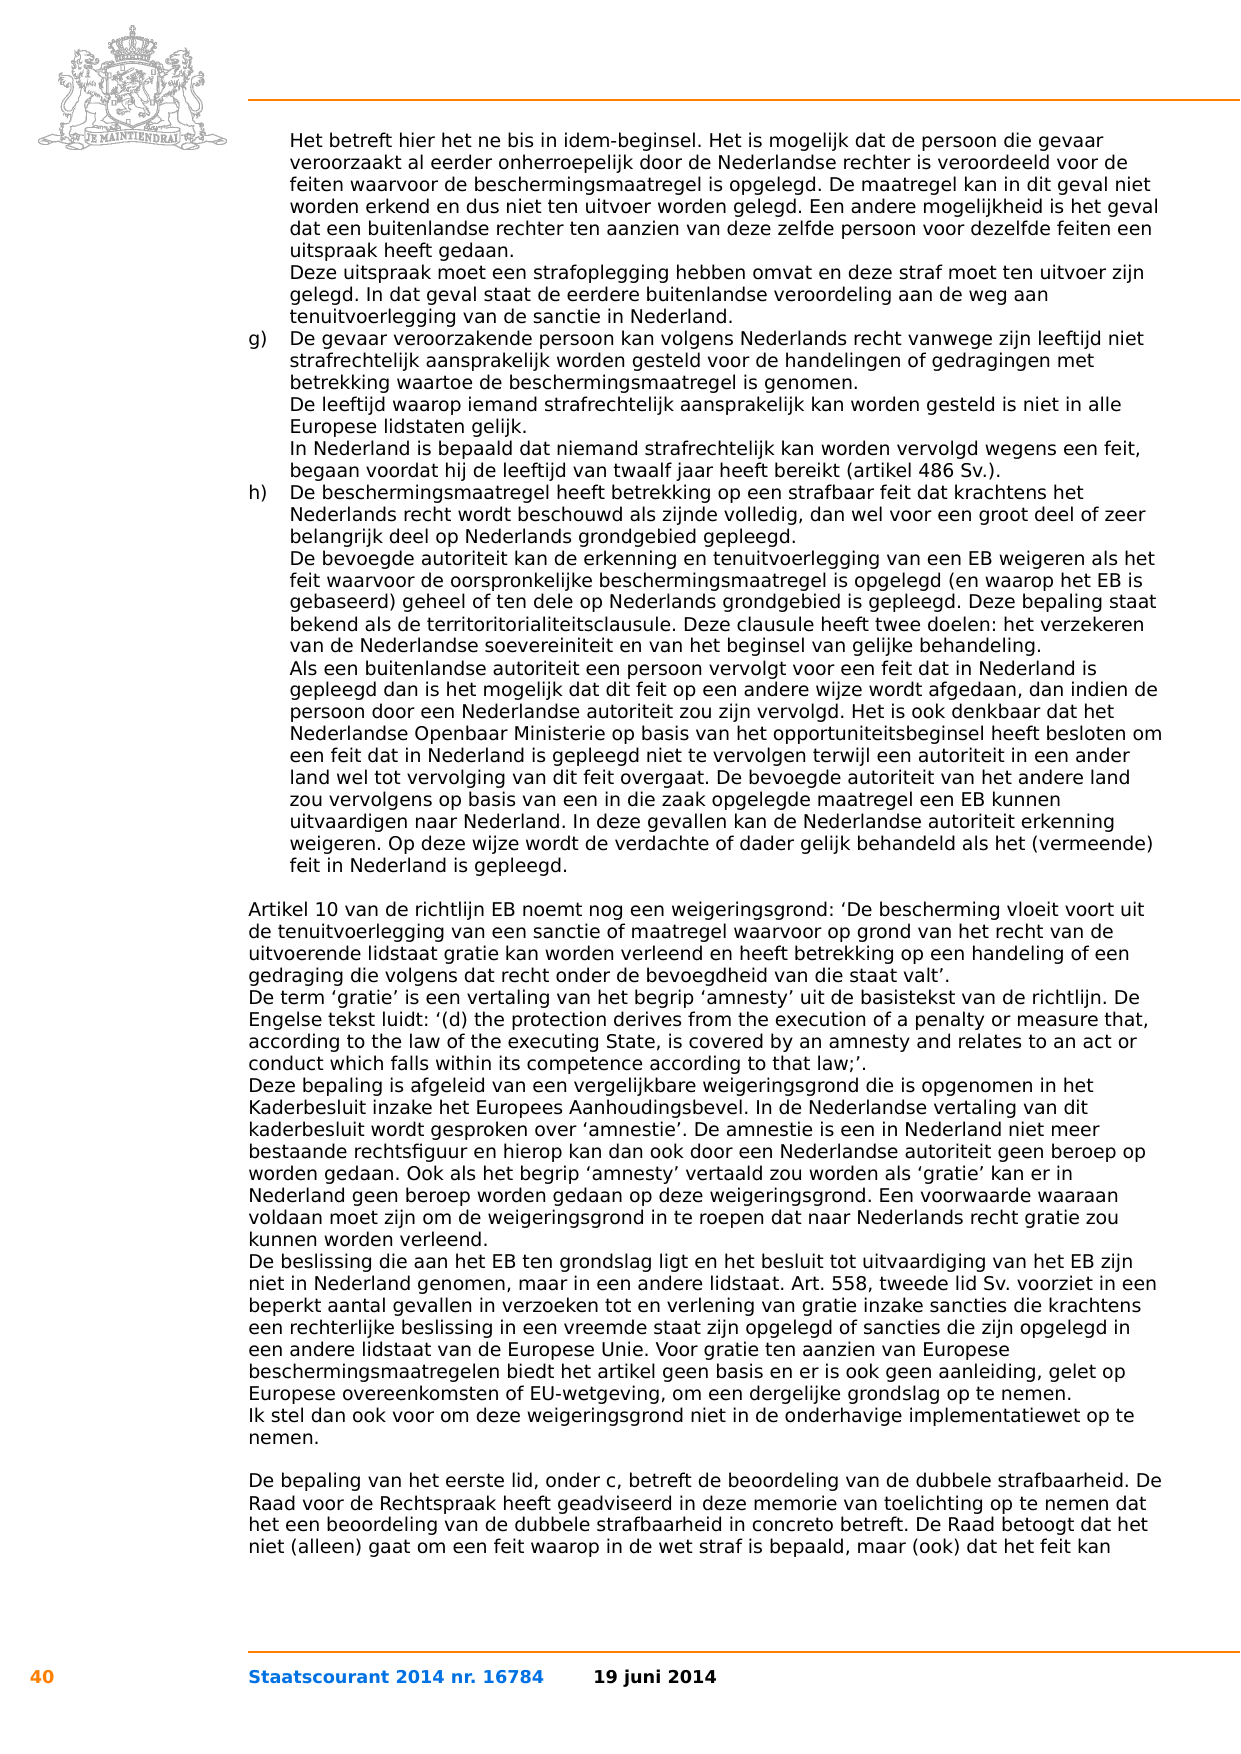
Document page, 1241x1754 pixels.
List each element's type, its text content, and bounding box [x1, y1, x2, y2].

text De bepaling van het eerste lid, onder c, betreft de beoordeling van de dubbele strafbaarheid. De Raad voor de Rechtspraak heeft geadviseerd in deze memorie van toelichting op te nemen dat het een beoordeling van de dubbele strafbaarheid in concreto betreft. De Raad betoogt dat het niet (alleen) gaat om een feit waarop in de wet straf is bepaald, maar (ook) dat het feit kan [248, 1470, 1163, 1558]
text h) De beschermingsmaatregel heeft betrekking op een strafbaar feit dat krachtens het Nederlands recht wordt beschouwd als zijnde volledig, dan wel voor een groot deel of zeer belangrijk deel op Nederlands grondgebied gepleegd. [248, 482, 1163, 547]
text Artikel 10 van de richtlijn EB noemt nog een weigeringsgrond: ‘De bescherming vloeit voort uit de tenuitvoerlegging van een sanctie of maatregel waarvoor op grond van het recht van de uitvoerende lidstaat gratie kan worden verleend en heeft betrekking op een handeling of een gedraging die volgens dat recht onder de bevoegdheid van die staat valt’. [248, 899, 1163, 987]
text Het betreft hier het ne bis in idem-beginsel. Het is mogelijk dat de persoon die gevaar veroorzaakt al eerder onherroepelijk door de Nederlandse rechter is veroordeeld voor de feiten waarvoor de beschermingsmaatregel is opgelegd. De maatregel kan in dit geval niet worden erkend en dus niet ten uitvoer worden gelegd. Een andere mogelijkheid is het geval dat een buitenlandse rechter ten aanzien van deze zelfde persoon voor dezelfde feiten een uitspraak heeft gedaan. [289, 130, 1163, 262]
text De bevoegde autoriteit kan de erkenning en tenuitvoerlegging van een EB weigeren als het feit waarvoor de oorspronkelijke beschermingsmaatregel is opgelegd (en waarop het EB is gebaseerd) geheel of ten dele op Nederlands grondgebied is gepleegd. Deze bepaling staat bekend als de territoritorialiteitsclausule. Deze clausule heeft twee doelen: het verzekeren van de Nederlandse soevereiniteit en van het beginsel van gelijke behandeling. [289, 547, 1163, 657]
text Deze bepaling is afgeleid van een vergelijkbare weigeringsgrond die is opgenomen in het Kaderbesluit inzake het Europees Aanhoudingsbevel. In de Nederlandse vertaling van dit kaderbesluit wordt gesproken over ‘amnestie’. De amnestie is een in Nederland niet meer bestaande rechtsfiguur en hierop kan dan ook door een Nederlandse autoriteit geen beroep op worden gedaan. Ook als het begrip ‘amnesty’ vertaald zou worden als ‘gratie’ kan er in Nederland geen beroep worden gedaan op deze weigeringsgrond. Een voorwaarde waaraan voldaan moet zijn om de weigeringsgrond in te roepen dat naar Nederlands recht gratie zou kunnen worden verleend. [248, 1075, 1163, 1251]
text Als een buitenlandse autoriteit een persoon vervolgt voor een feit dat in Nederland is gepleegd dan is het mogelijk dat dit feit op een andere wijze wordt afgedaan, dan indien de persoon door een Nederlandse autoriteit zou zijn vervolgd. Het is ook denkbaar dat het Nederlandse Openbaar Ministerie op basis van het opportuniteitsbeginsel heeft besloten om een feit dat in Nederland is gepleegd niet te vervolgen terwijl een autoriteit in een ander land wel tot vervolging van dit feit overgaat. De bevoegde autoriteit van het andere land zou vervolgens op basis van een in die zaak opgelegde maatregel een EB kunnen uitvaardigen naar Nederland. In deze gevallen kan de Nederlandse autoriteit erkenning weigeren. Op deze wijze wordt de verdachte of dader gelijk behandeld als het (vermeende) feit in Nederland is gepleegd. [289, 657, 1163, 877]
text De leeftijd waarop iemand strafrechtelijk aansprakelijk kan worden gesteld is niet in alle Europese lidstaten gelijk. [289, 394, 1163, 438]
text De beslissing die aan het EB ten grondslag ligt en het besluit tot uitvaardiging van het EB zijn niet in Nederland genomen, maar in een andere lidstaat. Art. 558, tweede lid Sv. voorziet in een beperkt aantal gevallen in verzoeken tot en verlening van gratie inzake sancties die krachtens een rechterlijke beslissing in een vreemde staat zijn opgelegd of sancties die zijn opgelegd in een andere lidstaat van de Europese Unie. Voor gratie ten aanzien van Europese beschermingsmaatregelen biedt het artikel geen basis en er is ook geen aanleiding, gelet op Europese overeenkomsten of EU-wetgeving, om een dergelijke grondslag op te nemen. [248, 1251, 1163, 1404]
picture [38, 25, 227, 150]
text In Nederland is bepaald dat niemand strafrechtelijk kan worden vervolgd wegens een feit, begaan voordat hij de leeftijd van twaalf jaar heeft bereikt (artikel 486 Sv.). [289, 438, 1163, 482]
text De term ‘gratie’ is een vertaling van het begrip ‘amnesty’ uit de basistekst van de richtlijn. De Engelse tekst luidt: ‘(d) the protection derives from the execution of a penalty or measure that, according to the law of the executing State, is covered by an amnesty and relates to an act or conduct which falls within its competence according to that law;’. [248, 987, 1163, 1075]
text g) De gevaar veroorzakende persoon kan volgens Nederlands recht vanwege zijn leeftijd niet strafrechtelijk aansprakelijk worden gesteld voor de handelingen of gedragingen met betrekking waartoe de beschermingsmaatregel is genomen. [248, 328, 1163, 394]
text Deze uitspraak moet een strafoplegging hebben omvat en deze straf moet ten uitvoer zijn gelegd. In dat geval staat de eerdere buitenlandse veroordeling aan de weg aan tenuitvoerlegging van de sanctie in Nederland. [289, 262, 1163, 328]
text Ik stel dan ook voor om deze weigeringsgrond niet in de onderhavige implementatiewet op te nemen. [248, 1404, 1163, 1448]
